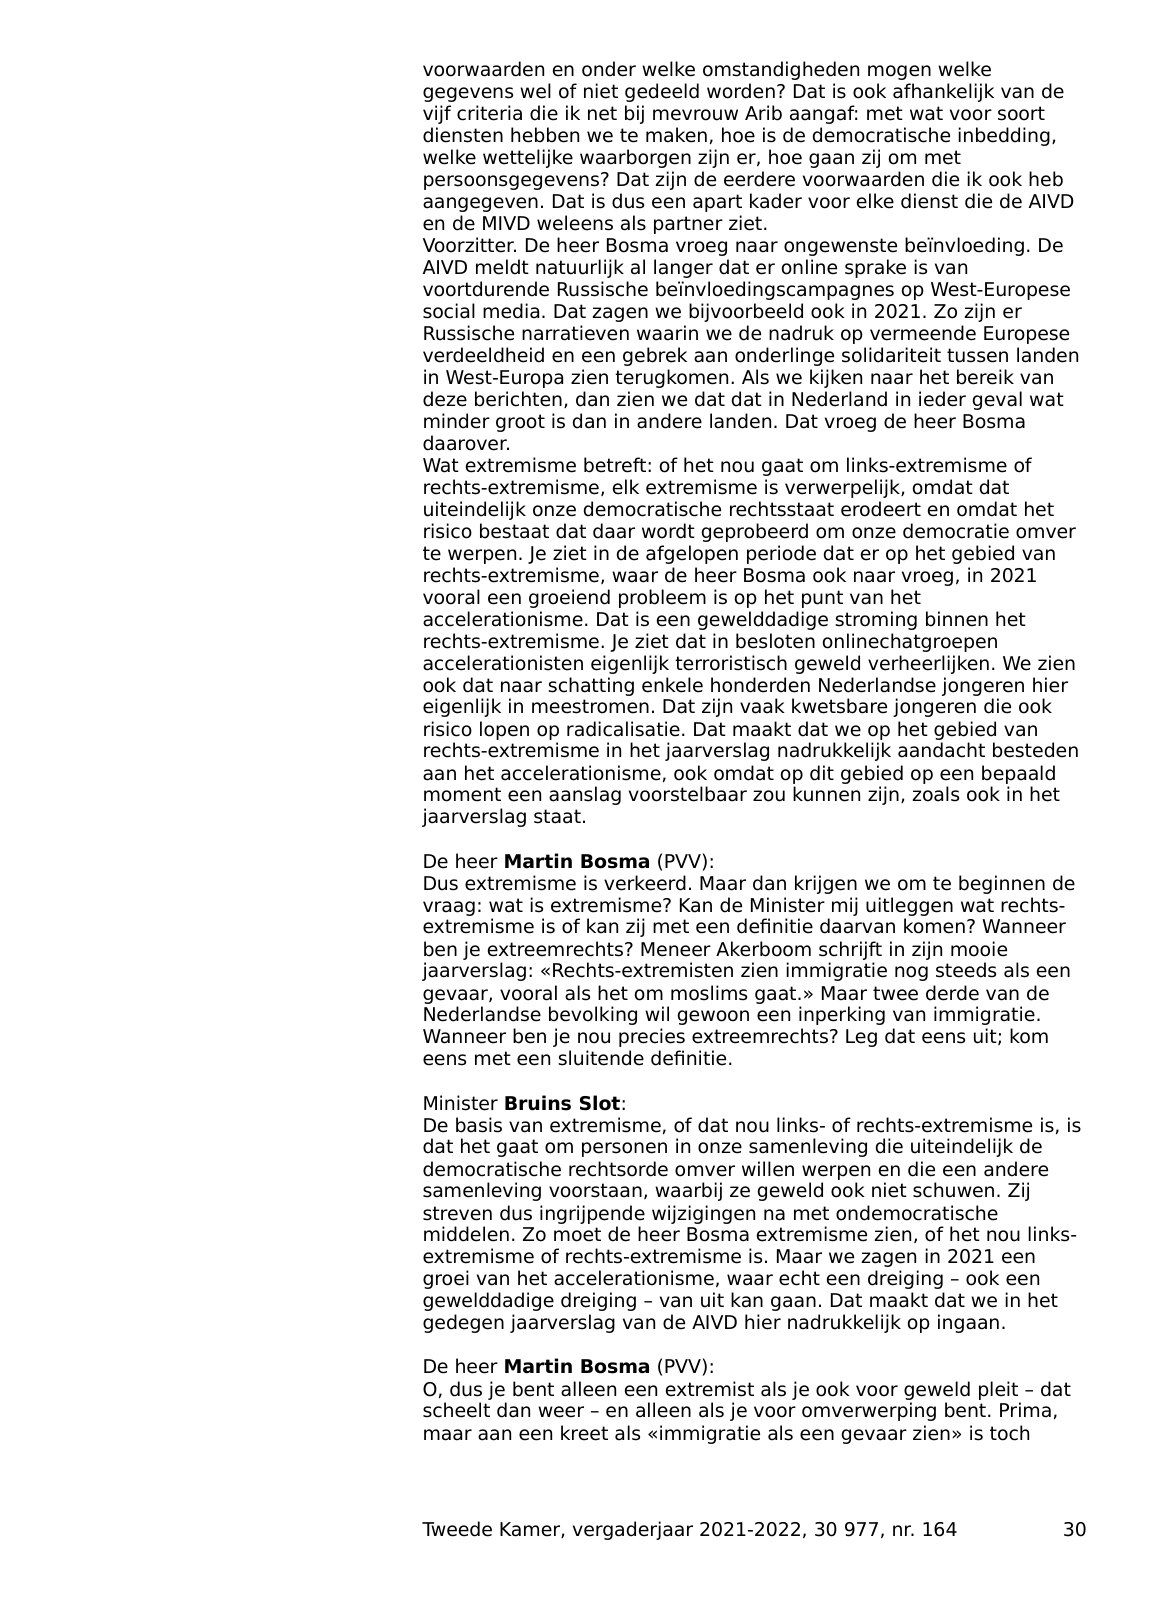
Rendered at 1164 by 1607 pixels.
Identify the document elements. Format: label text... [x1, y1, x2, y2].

text Dus extremisme is verkeerd. Maar dan krijgen we om te beginnen de vraag: wat is extremisme? Kan de Minister mij uitleggen wat rechts-extremisme is of kan zij met een definitie daarvan komen? Wanneer ben je extreemrechts? Meneer Akerboom schrijft in zijn mooie jaarverslag: «Rechts-extremisten zien immigratie nog steeds als een gevaar, vooral als het om moslims gaat.» Maar twee derde van de Nederlandse bevolking wil gewoon een inperking van immigratie. Wanneer ben je nou precies extreemrechts? Leg dat eens uit; kom eens met een sluitende definitie. [422, 872, 1087, 1070]
text O, dus je bent alleen een extremist als je ook voor geweld pleit – dat scheelt dan weer – en alleen als je voor omverwerping bent. Prima, maar aan een kreet als «immigratie als een gevaar zien» is toch [422, 1378, 1087, 1444]
text De heer Martin Bosma (PVV): [422, 1356, 1087, 1378]
text Minister Bruins Slot: [422, 1092, 1087, 1114]
text voorwaarden en onder welke omstandigheden mogen welke gegevens wel of niet gedeeld worden? Dat is ook afhankelijk van de vijf criteria die ik net bij mevrouw Arib aangaf: met wat voor soort diensten hebben we te maken, hoe is de democratische inbedding, welke wettelijke waarborgen zijn er, hoe gaan zij om met persoonsgegevens? Dat zijn de eerdere voorwaarden die ik ook heb aangegeven. Dat is dus een apart kader voor elke dienst die de AIVD en de MIVD weleens als partner ziet. [422, 59, 1087, 235]
text De heer Martin Bosma (PVV): [422, 851, 1087, 872]
text Voorzitter. De heer Bosma vroeg naar ongewenste beïnvloeding. De AIVD meldt natuurlijk al langer dat er online sprake is van voortdurende Russische beïnvloedingscampagnes op West-Europese social media. Dat zagen we bijvoorbeeld ook in 2021. Zo zijn er Russische narratieven waarin we de nadruk op vermeende Europese verdeeldheid en een gebrek aan onderlinge solidariteit tussen landen in West-Europa zien terugkomen. Als we kijken naar het bereik van deze berichten, dan zien we dat dat in Nederland in ieder geval wat minder groot is dan in andere landen. Dat vroeg de heer Bosma daarover. [422, 235, 1087, 455]
text De basis van extremisme, of dat nou links- of rechts-extremisme is, is dat het gaat om personen in onze samenleving die uiteindelijk de democratische rechtsorde omver willen werpen en die een andere samenleving voorstaan, waarbij ze geweld ook niet schuwen. Zij streven dus ingrijpende wijzigingen na met ondemocratische middelen. Zo moet de heer Bosma extremisme zien, of het nou links-extremisme of rechts-extremisme is. Maar we zagen in 2021 een groei van het accelerationisme, waar echt een dreiging – ook een gewelddadige dreiging – van uit kan gaan. Dat maakt dat we in het gedegen jaarverslag van de AIVD hier nadrukkelijk op ingaan. [422, 1114, 1087, 1334]
text Wat extremisme betreft: of het nou gaat om links-extremisme of rechts-extremisme, elk extremisme is verwerpelijk, omdat dat uiteindelijk onze democratische rechtsstaat erodeert en omdat het risico bestaat dat daar wordt geprobeerd om onze democratie omver te werpen. Je ziet in de afgelopen periode dat er op het gebied van rechts-extremisme, waar de heer Bosma ook naar vroeg, in 2021 vooral een groeiend probleem is op het punt van het accelerationisme. Dat is een gewelddadige stroming binnen het rechts-extremisme. Je ziet dat in besloten onlinechatgroepen accelerationisten eigenlijk terroristisch geweld verheerlijken. We zien ook dat naar schatting enkele honderden Nederlandse jongeren hier eigenlijk in meestromen. Dat zijn vaak kwetsbare jongeren die ook risico lopen op radicalisatie. Dat maakt dat we op het gebied van rechts-extremisme in het jaarverslag nadrukkelijk aandacht besteden aan het accelerationisme, ook omdat op dit gebied op een bepaald moment een aanslag voorstelbaar zou kunnen zijn, zoals ook in het jaarverslag staat. [422, 455, 1087, 828]
